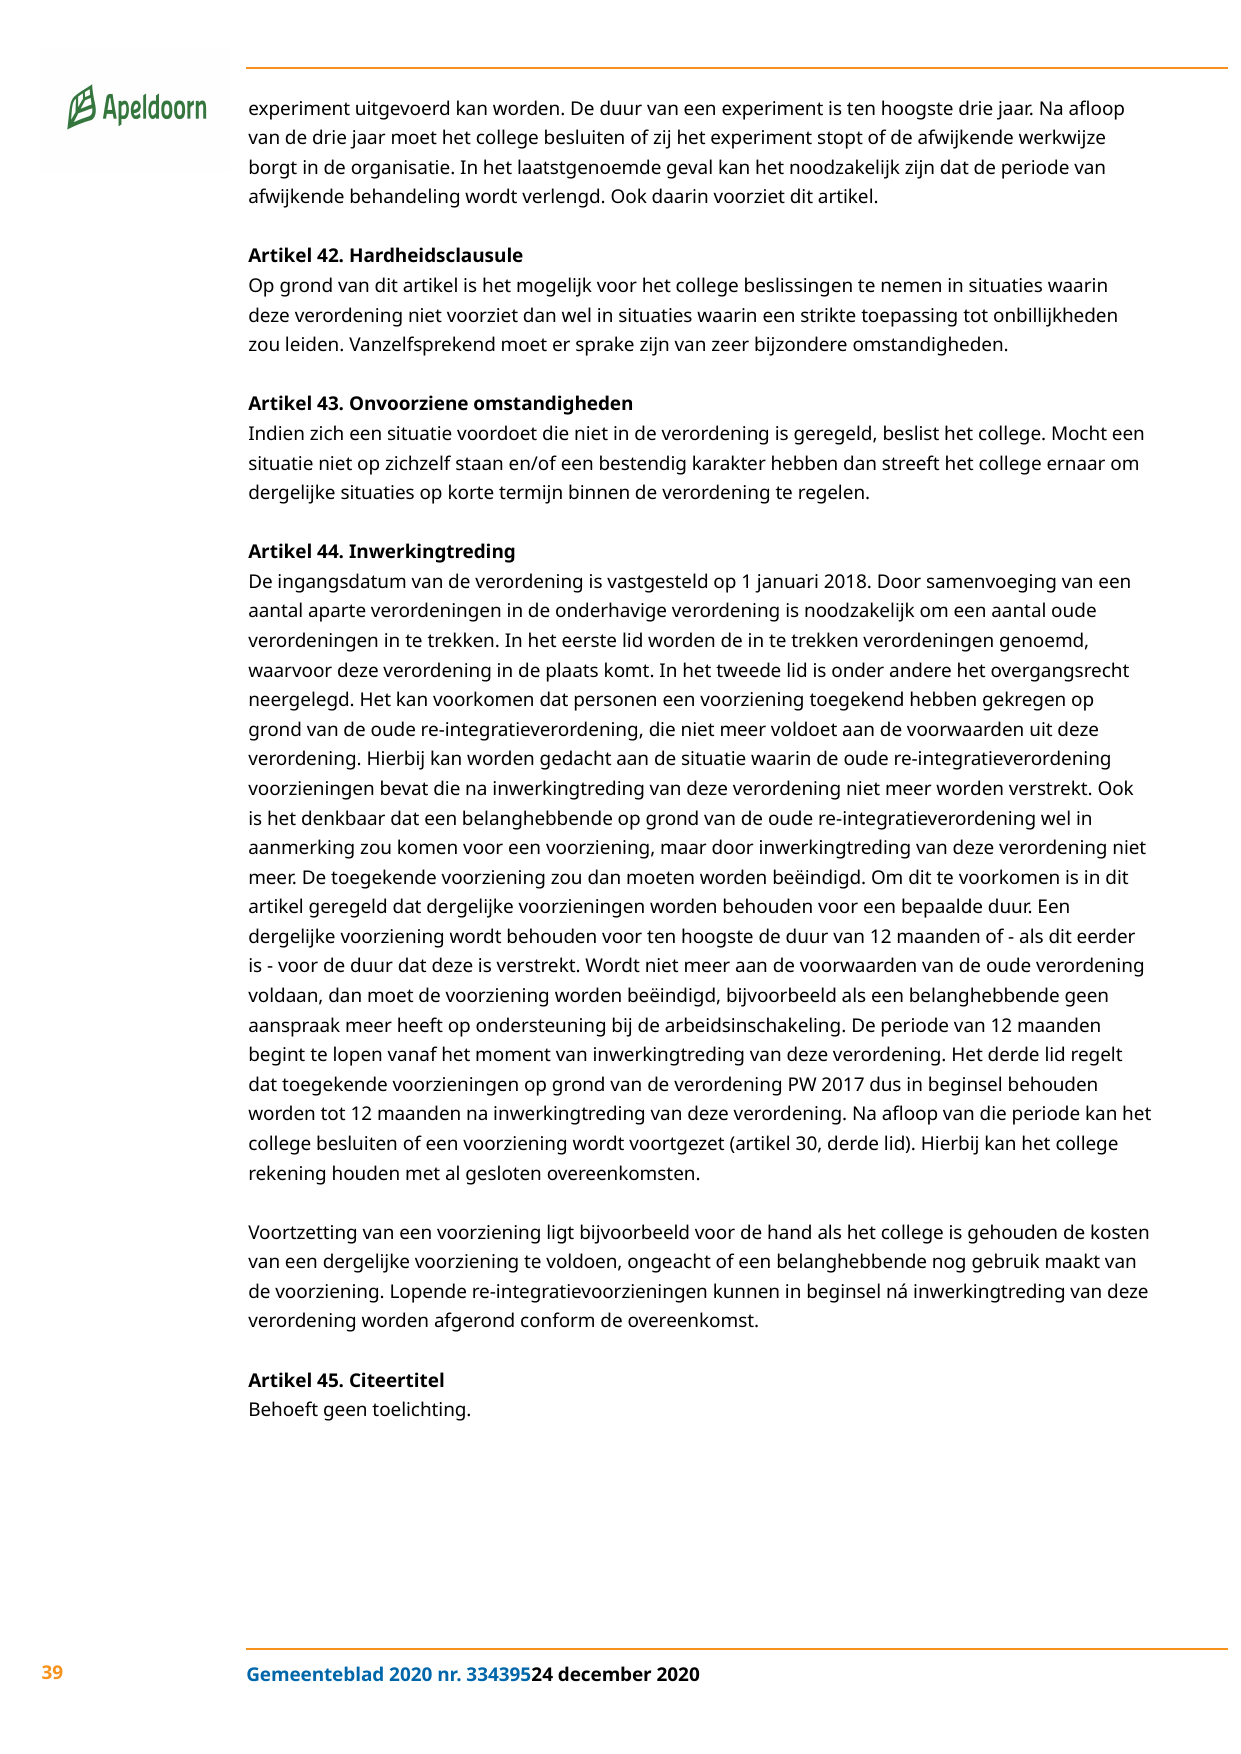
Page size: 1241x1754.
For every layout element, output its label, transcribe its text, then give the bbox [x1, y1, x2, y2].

text experiment uitgevoerd kan worden. De duur van een experiment is ten hoogste drie jaar. Na afloop van de drie jaar moet het college besluiten of zij het experiment stopt of de afwijkende werkwijze borgt in de organisatie. In het laatstgenoemde geval kan het noodzakelijk zijn dat de periode van afwijkende behandeling wordt verlengd. Ook daarin voorziet dit artikel. [248, 95, 1152, 209]
text Artikel 45. Citeertitel [248, 1367, 1152, 1393]
text Artikel 43. Onvoorziene omstandigheden [248, 391, 1152, 416]
text Behoeft geen toelichting. [248, 1396, 1152, 1422]
text Artikel 42. Hardheidsclausule [248, 243, 1152, 268]
text Op grond van dit artikel is het mogelijk voor het college beslissingen te nemen in situaties waarin deze verordening niet voorziet dan wel in situaties waarin een strikte toepassing tot onbillijkheden zou leiden. Vanzelfsprekend moet er sprake zijn van zeer bijzondere omstandigheden. [248, 272, 1152, 357]
picture [41, 47, 231, 172]
text Voortzetting van een voorziening ligt bijvoorbeeld voor de hand als het college is gehouden de kosten van een dergelijke voorziening te voldoen, ongeacht of een belanghebbende nog gebruik maakt van de voorziening. Lopende re-integratievoorzieningen kunnen in beginsel ná inwerkingtreding van deze verordening worden afgerond conform de overeenkomst. [248, 1219, 1152, 1333]
text Indien zich een situatie voordoet die niet in de verordening is geregeld, beslist het college. Mocht een situatie niet op zichzelf staan en/of een bestendig karakter hebben dan streeft het college ernaar om dergelijke situaties op korte termijn binnen de verordening te regelen. [248, 420, 1152, 505]
text Artikel 44. Inwerkingtreding [248, 538, 1152, 564]
text De ingangsdatum van de verordening is vastgesteld op 1 januari 2018. Door samenvoeging van een aantal aparte verordeningen in de onderhavige verordening is noodzakelijk om een aantal oude verordeningen in te trekken. In het eerste lid worden de in te trekken verordeningen genoemd, waarvoor deze verordening in de plaats komt. In het tweede lid is onder andere het overgangsrecht neergelegd. Het kan voorkomen dat personen een voorziening toegekend hebben gekregen op grond van de oude re-integratieverordening, die niet meer voldoet aan de voorwaarden uit deze verordening. Hierbij kan worden gedacht aan de situatie waarin de oude re-integratieverordening voorzieningen bevat die na inwerkingtreding van deze verordening niet meer worden verstrekt. Ook is het denkbaar dat een belanghebbende op grond van de oude re-integratieverordening wel in aanmerking zou komen voor een voorziening, maar door inwerkingtreding van deze verordening niet meer. De toegekende voorziening zou dan moeten worden beëindigd. Om dit te voorkomen is in dit artikel geregeld dat dergelijke voorzieningen worden behouden voor een bepaalde duur. Een dergelijke voorziening wordt behouden voor ten hoogste de duur van 12 maanden of - als dit eerder is - voor de duur dat deze is verstrekt. Wordt niet meer aan de voorwaarden van de oude verordening voldaan, dan moet de voorziening worden beëindigd, bijvoorbeeld als een belanghebbende geen aanspraak meer heeft op ondersteuning bij de arbeidsinschakeling. De periode van 12 maanden begint te lopen vanaf het moment van inwerkingtreding van deze verordening. Het derde lid regelt dat toegekende voorzieningen op grond van de verordening PW 2017 dus in beginsel behouden worden tot 12 maanden na inwerkingtreding van deze verordening. Na afloop van die periode kan het college besluiten of een voorziening wordt voortgezet (artikel 30, derde lid). Hierbij kan het college rekening houden met al gesloten overeenkomsten. [248, 568, 1152, 1186]
